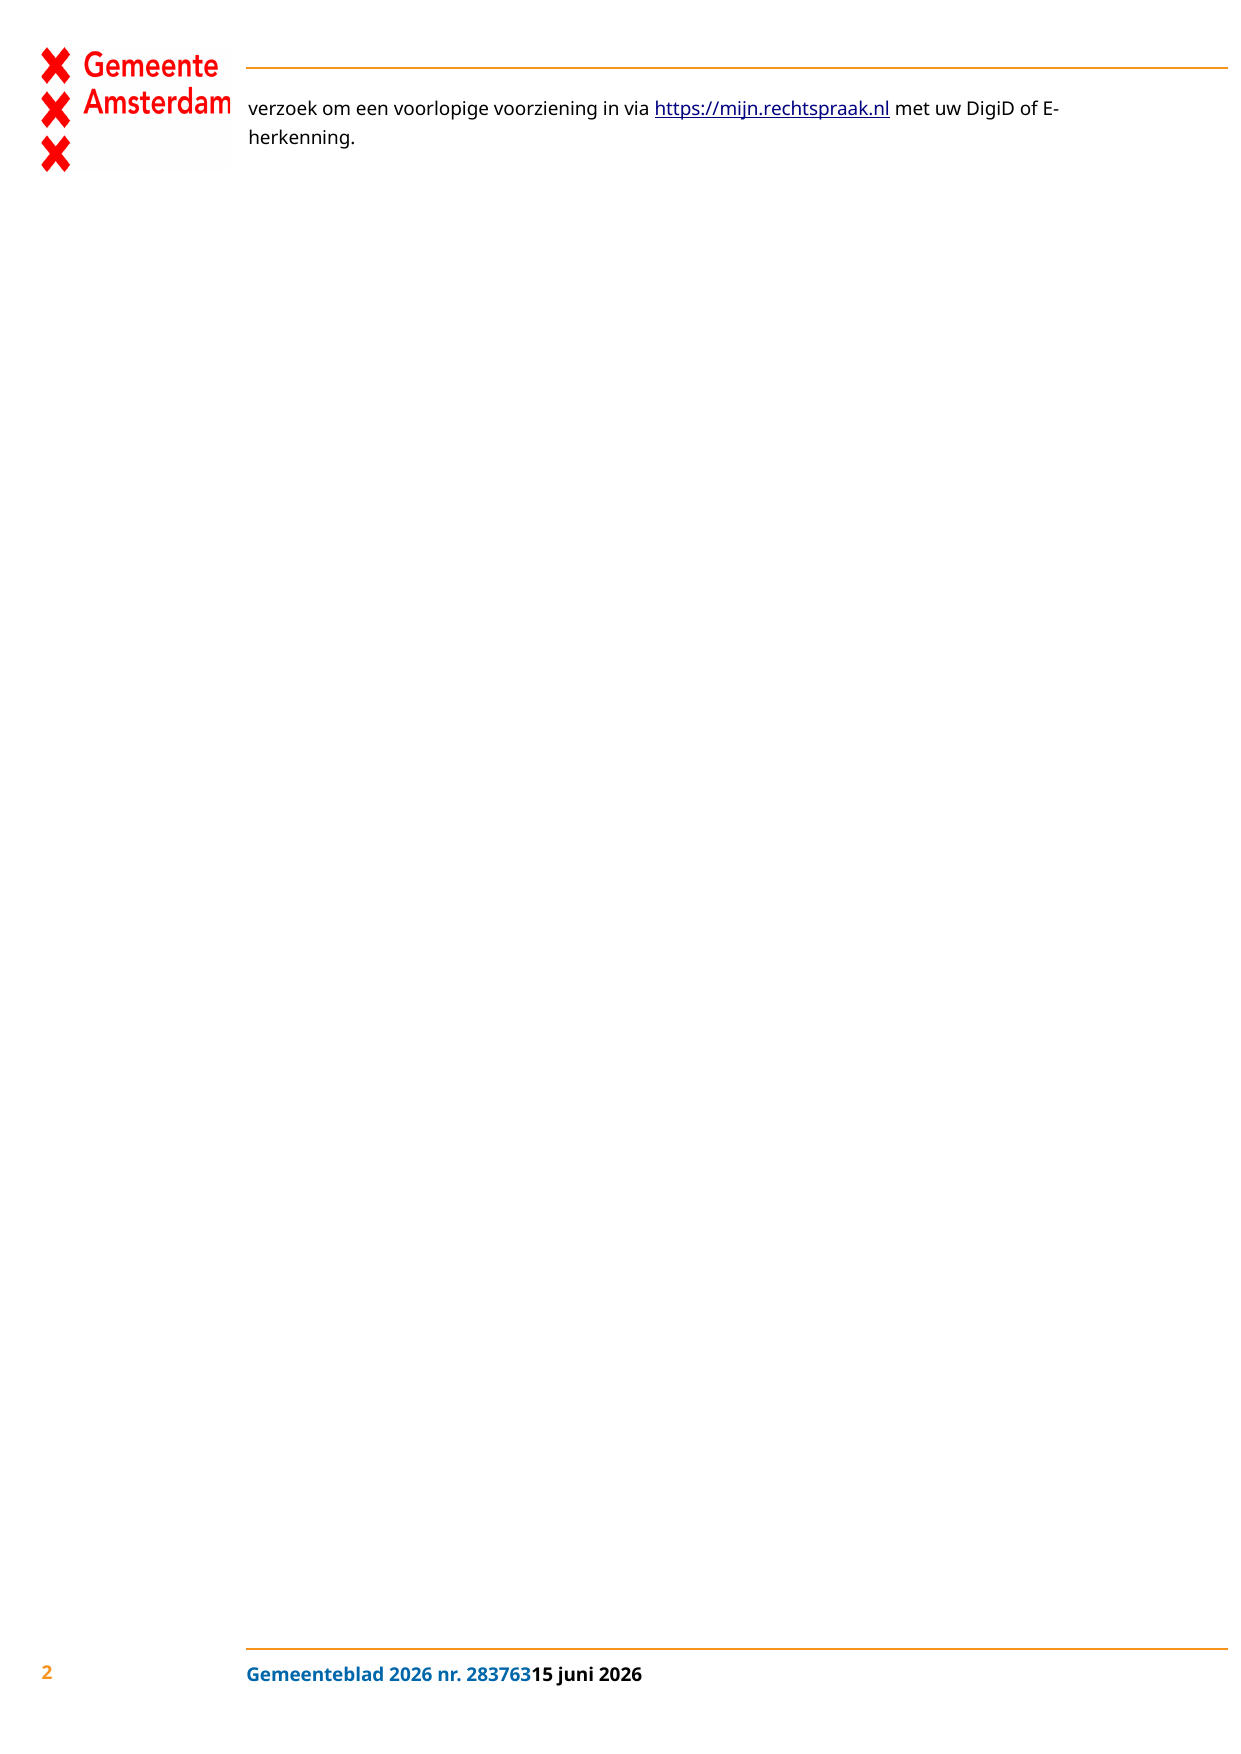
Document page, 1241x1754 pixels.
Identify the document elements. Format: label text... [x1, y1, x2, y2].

text verzoek om een voorlopige voorziening in via https://mijn.rechtspraak.nl met uw DigiD of E-herkenning. [248, 95, 1152, 150]
picture [41, 47, 231, 172]
